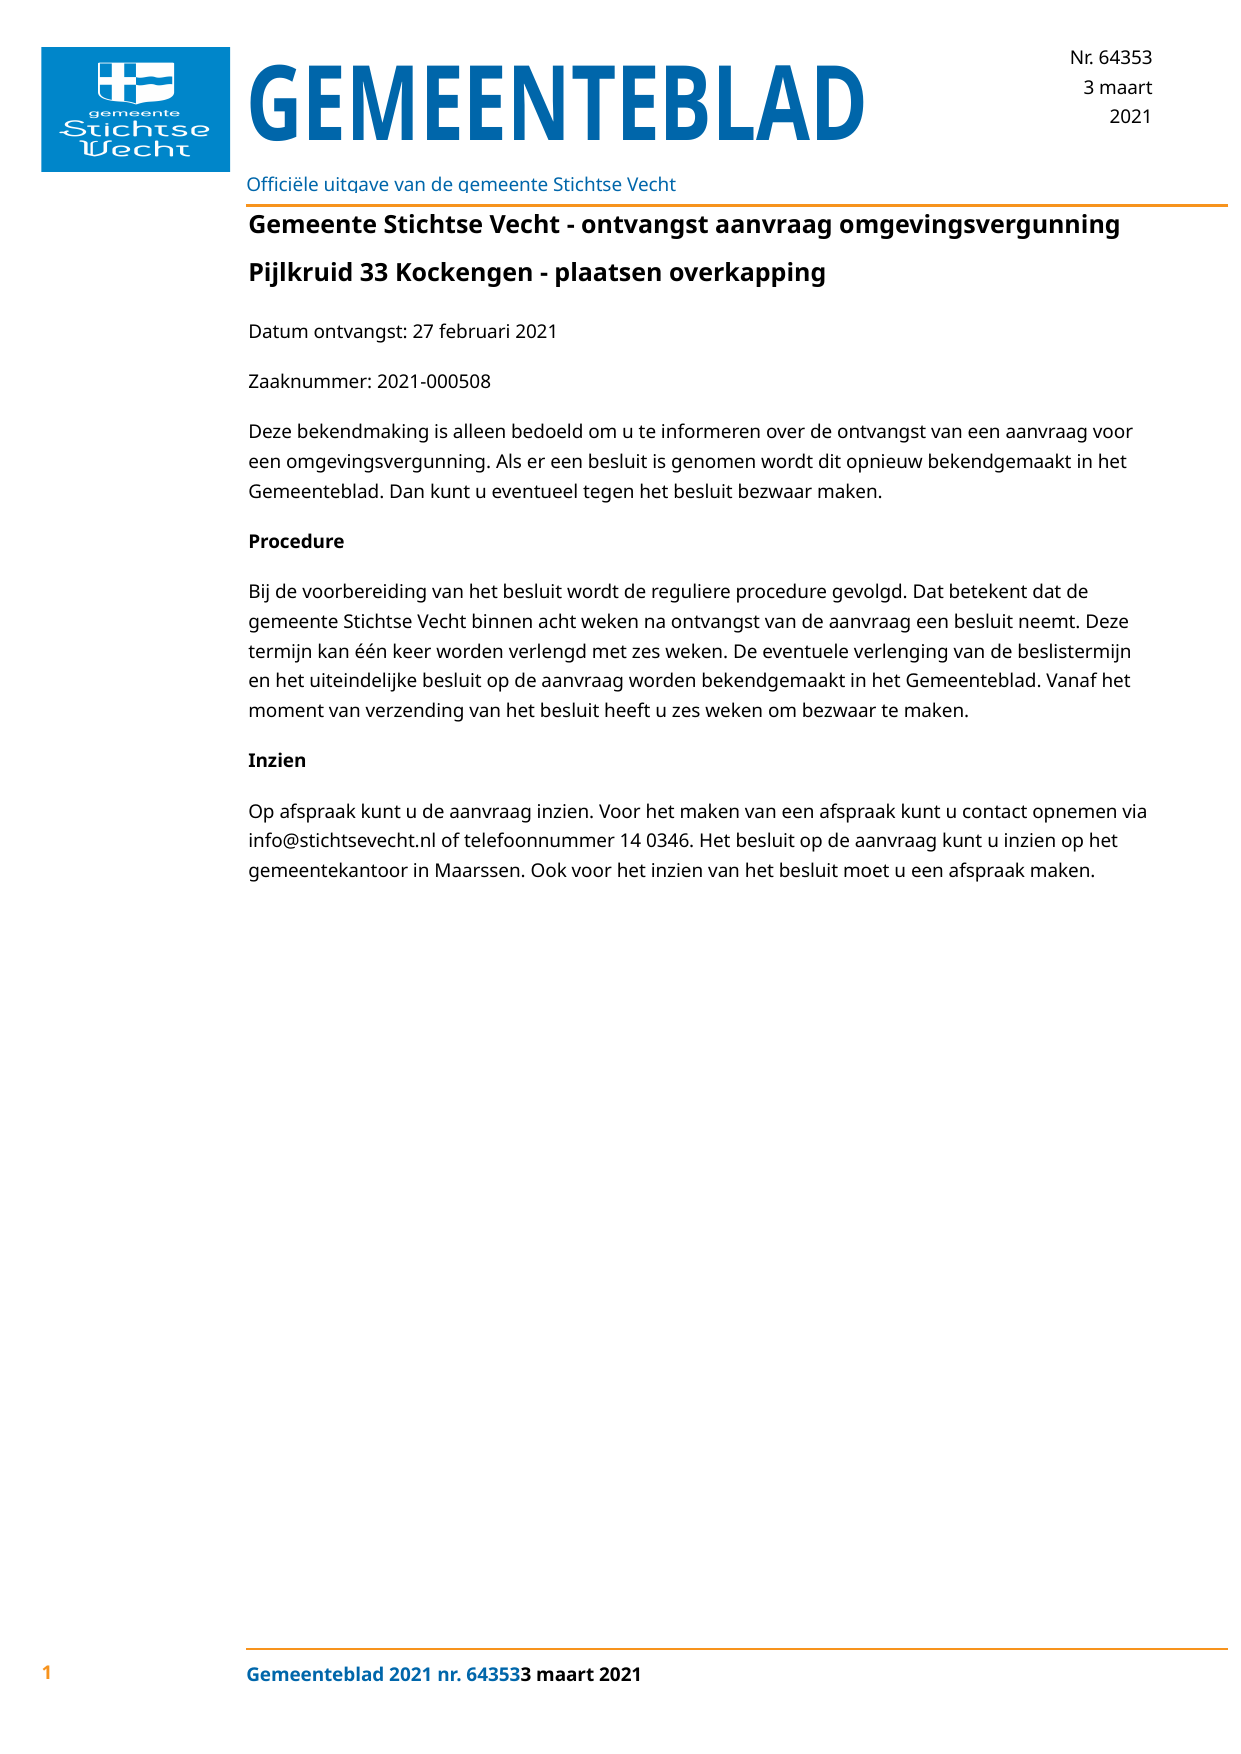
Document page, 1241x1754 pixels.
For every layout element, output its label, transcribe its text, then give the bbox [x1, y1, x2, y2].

text Gemeente Stichtse Vecht - ontvangst aanvraag omgevingsvergunning Pijlkruid 33 Kockengen - plaatsen overkapping [248, 207, 1152, 288]
text Procedure [248, 528, 1152, 554]
picture [137, 63, 174, 103]
picture [99, 63, 135, 101]
text Deze bekendmaking is alleen bedoeld om u te informeren over de ontvangst van een aanvraag voor een omgevingsvergunning. Als er een besluit is genomen wordt dit opnieuw bekendgemaakt in het Gemeenteblad. Dan kunt u eventueel tegen het besluit bezwaar maken. [248, 419, 1152, 504]
text Bij de voorbereiding van het besluit wordt de reguliere procedure gevolgd. Dat betekent dat de gemeente Stichtse Vecht binnen acht weken na ontvangst van de aanvraag een besluit neemt. Deze termijn kan één keer worden verlengd met zes weken. De eventuele verlenging van de beslistermijn en het uiteindelijke besluit op de aanvraag worden bekendgemaakt in het Gemeenteblad. Vanaf het moment van verzending van het besluit heeft u zes weken om bezwaar te maken. [248, 579, 1152, 723]
text Datum ontvangst: 27 februari 2021 [248, 318, 1152, 344]
text Op afspraak kunt u de aanvraag inzien. Voor het maken van een afspraak kunt u contact opnemen via info@stichtsevecht.nl of telefoonnummer 14 0346. Het besluit op de aanvraag kunt u inzien op het gemeentekantoor in Maarssen. Ook voor het inzien van het besluit moet u een afspraak maken. [248, 798, 1152, 883]
text Inzien [248, 747, 1152, 773]
text Zaaknummer: 2021-000508 [248, 368, 1152, 394]
